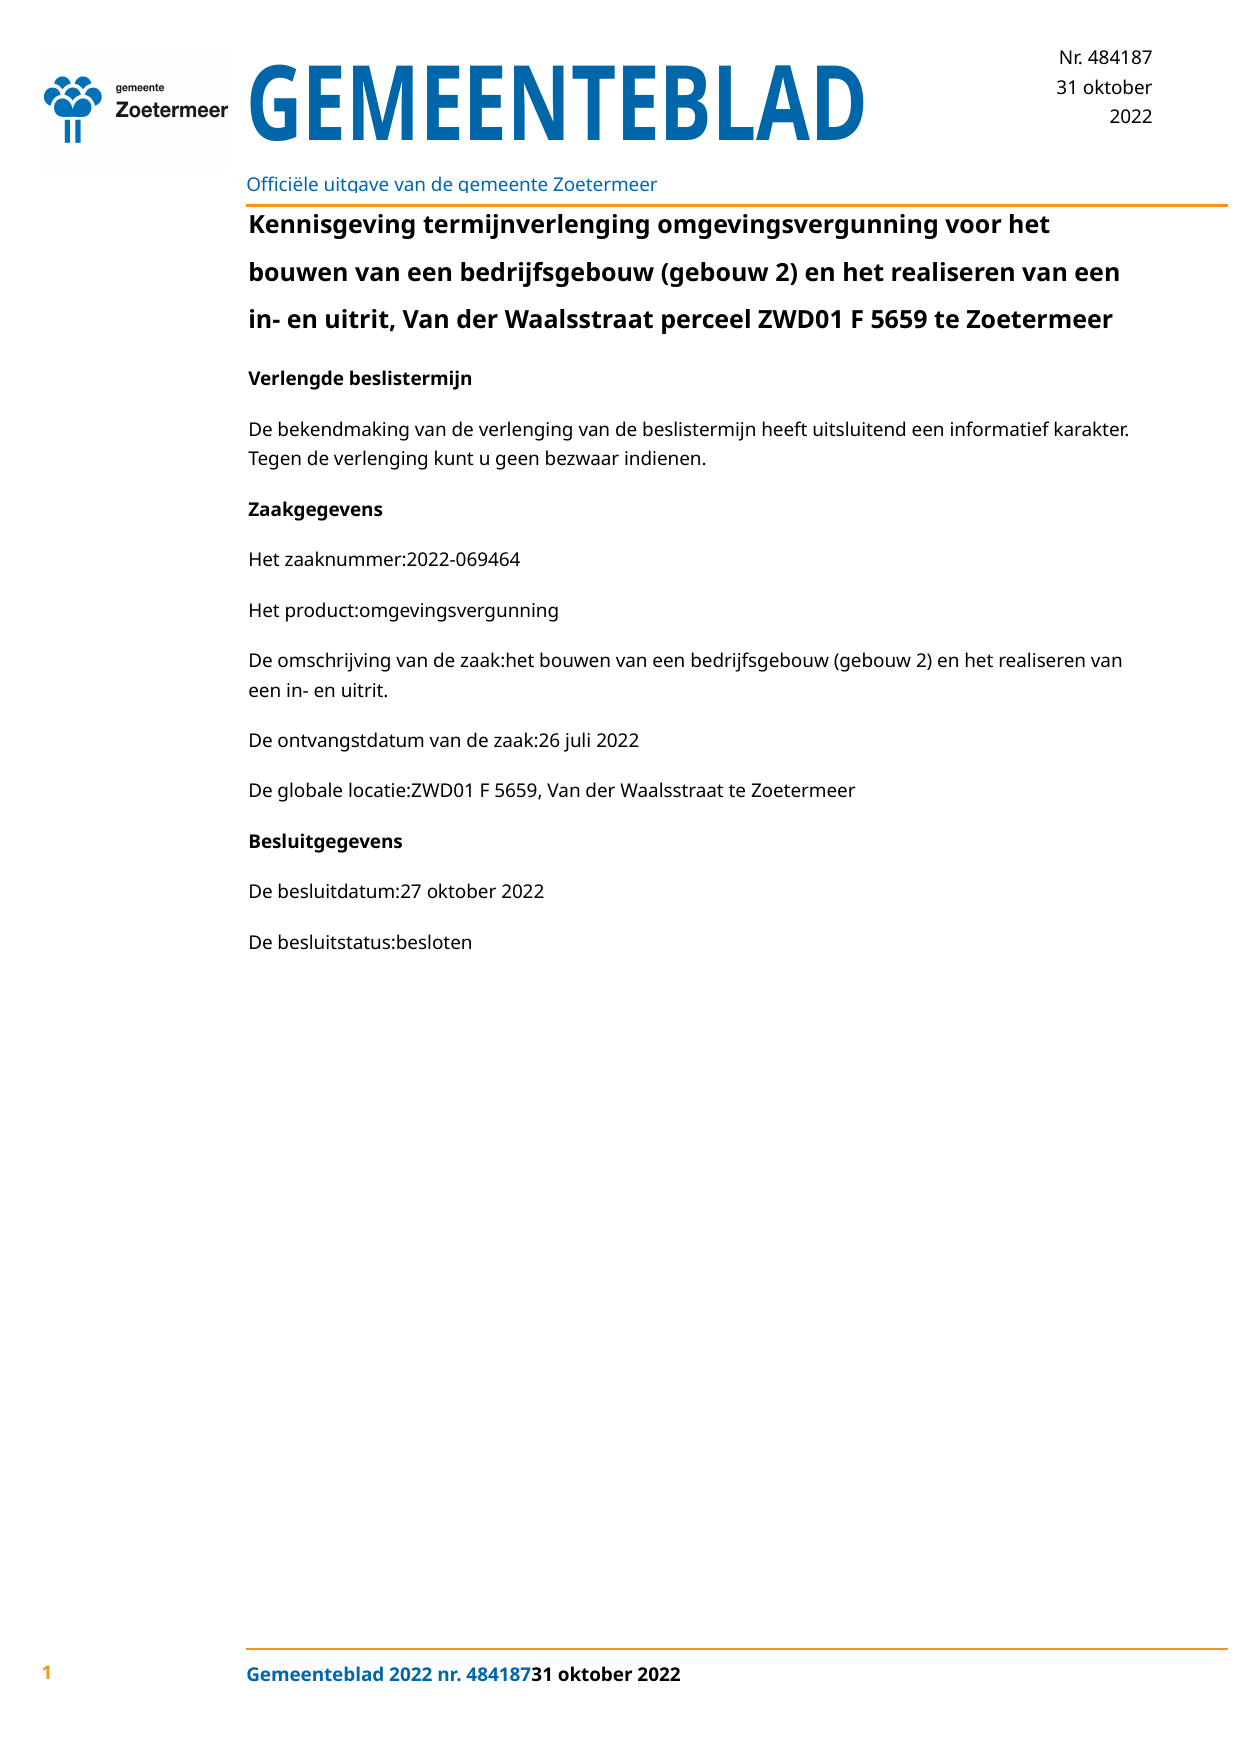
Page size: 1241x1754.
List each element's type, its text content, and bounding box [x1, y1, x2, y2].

text De ontvangstdatum van de zaak:26 juli 2022 [248, 727, 1152, 753]
text De omschrijving van de zaak:het bouwen van een bedrijfsgebouw (gebouw 2) en het realiseren van een in- en uitrit. [248, 647, 1152, 702]
text De bekendmaking van de verlenging van de beslistermijn heeft uitsluitend een informatief karakter. Tegen de verlenging kunt u geen bezwaar indienen. [248, 416, 1152, 471]
text De besluitstatus:besloten [248, 929, 1152, 954]
text De globale locatie:ZWD01 F 5659, Van der Waalsstraat te Zoetermeer [248, 778, 1152, 803]
text Verlengde beslistermijn [248, 366, 1152, 391]
text Besluitgegevens [248, 828, 1152, 854]
text Het zaaknummer:2022-069464 [248, 546, 1152, 572]
text Het product:omgevingsvergunning [248, 597, 1152, 622]
text Zaakgegevens [248, 496, 1152, 522]
text De besluitdatum:27 oktober 2022 [248, 878, 1152, 904]
text Kennisgeving termijnverlenging omgevingsvergunning voor het bouwen van een bedrijfsgebouw (gebouw 2) en het realiseren van een in- en uitrit, Van der Waalsstraat perceel ZWD01 F 5659 te Zoetermeer [248, 207, 1152, 336]
picture [41, 47, 231, 172]
